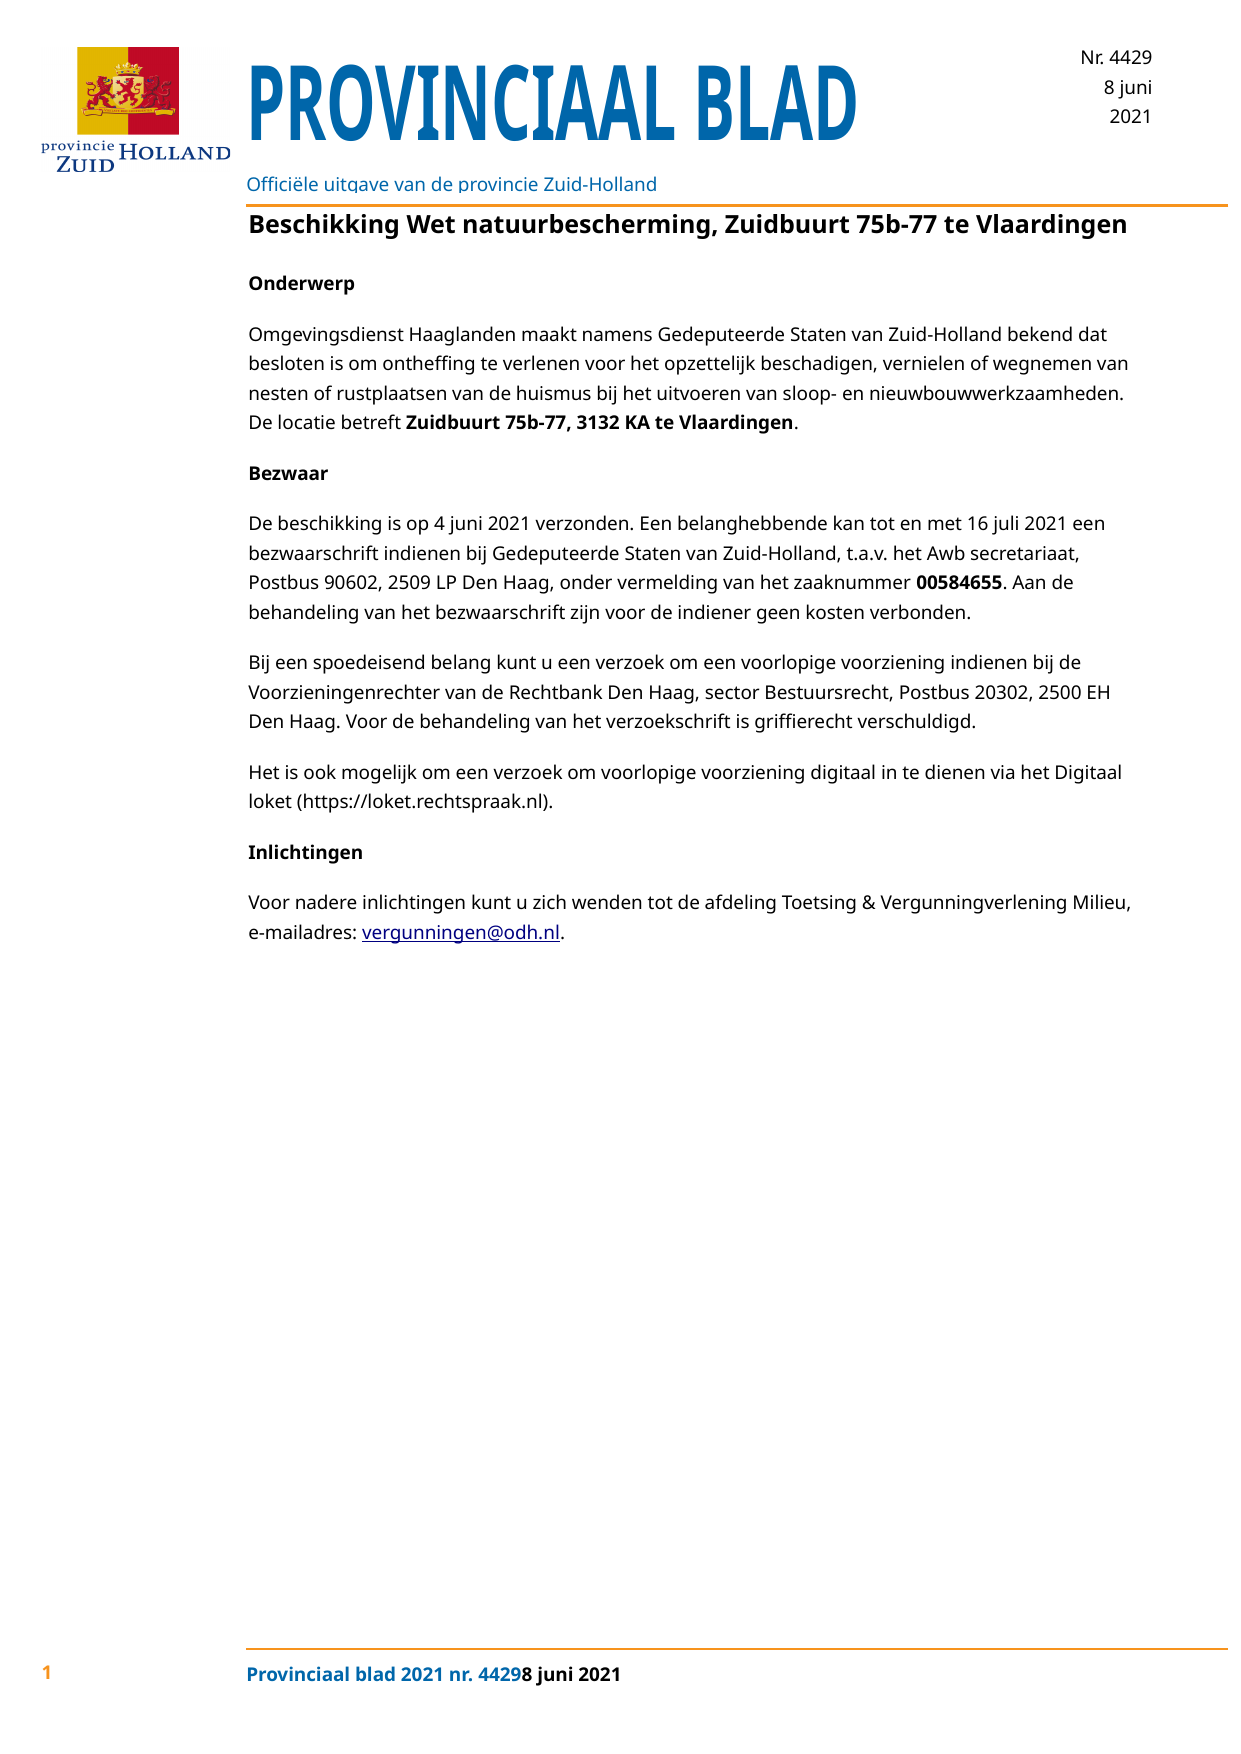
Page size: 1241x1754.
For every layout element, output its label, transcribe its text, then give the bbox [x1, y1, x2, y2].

text Onderwerp [248, 270, 1152, 296]
text Inlichtingen [248, 839, 1152, 865]
text Omgevingsdienst Haaglanden maakt namens Gedeputeerde Staten van Zuid-Holland bekend dat besloten is om ontheffing te verlenen voor het opzettelijk beschadigen, vernielen of wegnemen van nesten of rustplaatsen van de huismus bij het uitvoeren van sloop- en nieuwbouwwerkzaamheden. De locatie betreft Zuidbuurt 75b-77, 3132 KA te Vlaardingen. [248, 321, 1152, 435]
text Bezwaar [248, 460, 1152, 486]
text Beschikking Wet natuurbescherming, Zuidbuurt 75b-77 te Vlaardingen [248, 207, 1152, 241]
text De beschikking is op 4 juni 2021 verzonden. Een belanghebbende kan tot en met 16 juli 2021 een bezwaarschrift indienen bij Gedeputeerde Staten van Zuid-Holland, t.a.v. het Awb secretariaat, Postbus 90602, 2509 LP Den Haag, onder vermelding van het zaaknummer 00584655. Aan de behandeling van het bezwaarschrift zijn voor de indiener geen kosten verbonden. [248, 510, 1152, 625]
picture [41, 47, 231, 172]
text Voor nadere inlichtingen kunt u zich wenden tot de afdeling Toetsing & Vergunningverlening Milieu, e-mailadres: vergunningen@odh.nl. [248, 889, 1152, 945]
text Het is ook mogelijk om een verzoek om voorlopige voorziening digitaal in te dienen via het Digitaal loket (https://loket.rechtspraak.nl). [248, 759, 1152, 814]
text Bij een spoedeisend belang kunt u een verzoek om een voorlopige voorziening indienen bij de Voorzieningenrechter van de Rechtbank Den Haag, sector Bestuursrecht, Postbus 20302, 2500 EH Den Haag. Voor de behandeling van het verzoekschrift is griffierecht verschuldigd. [248, 649, 1152, 734]
